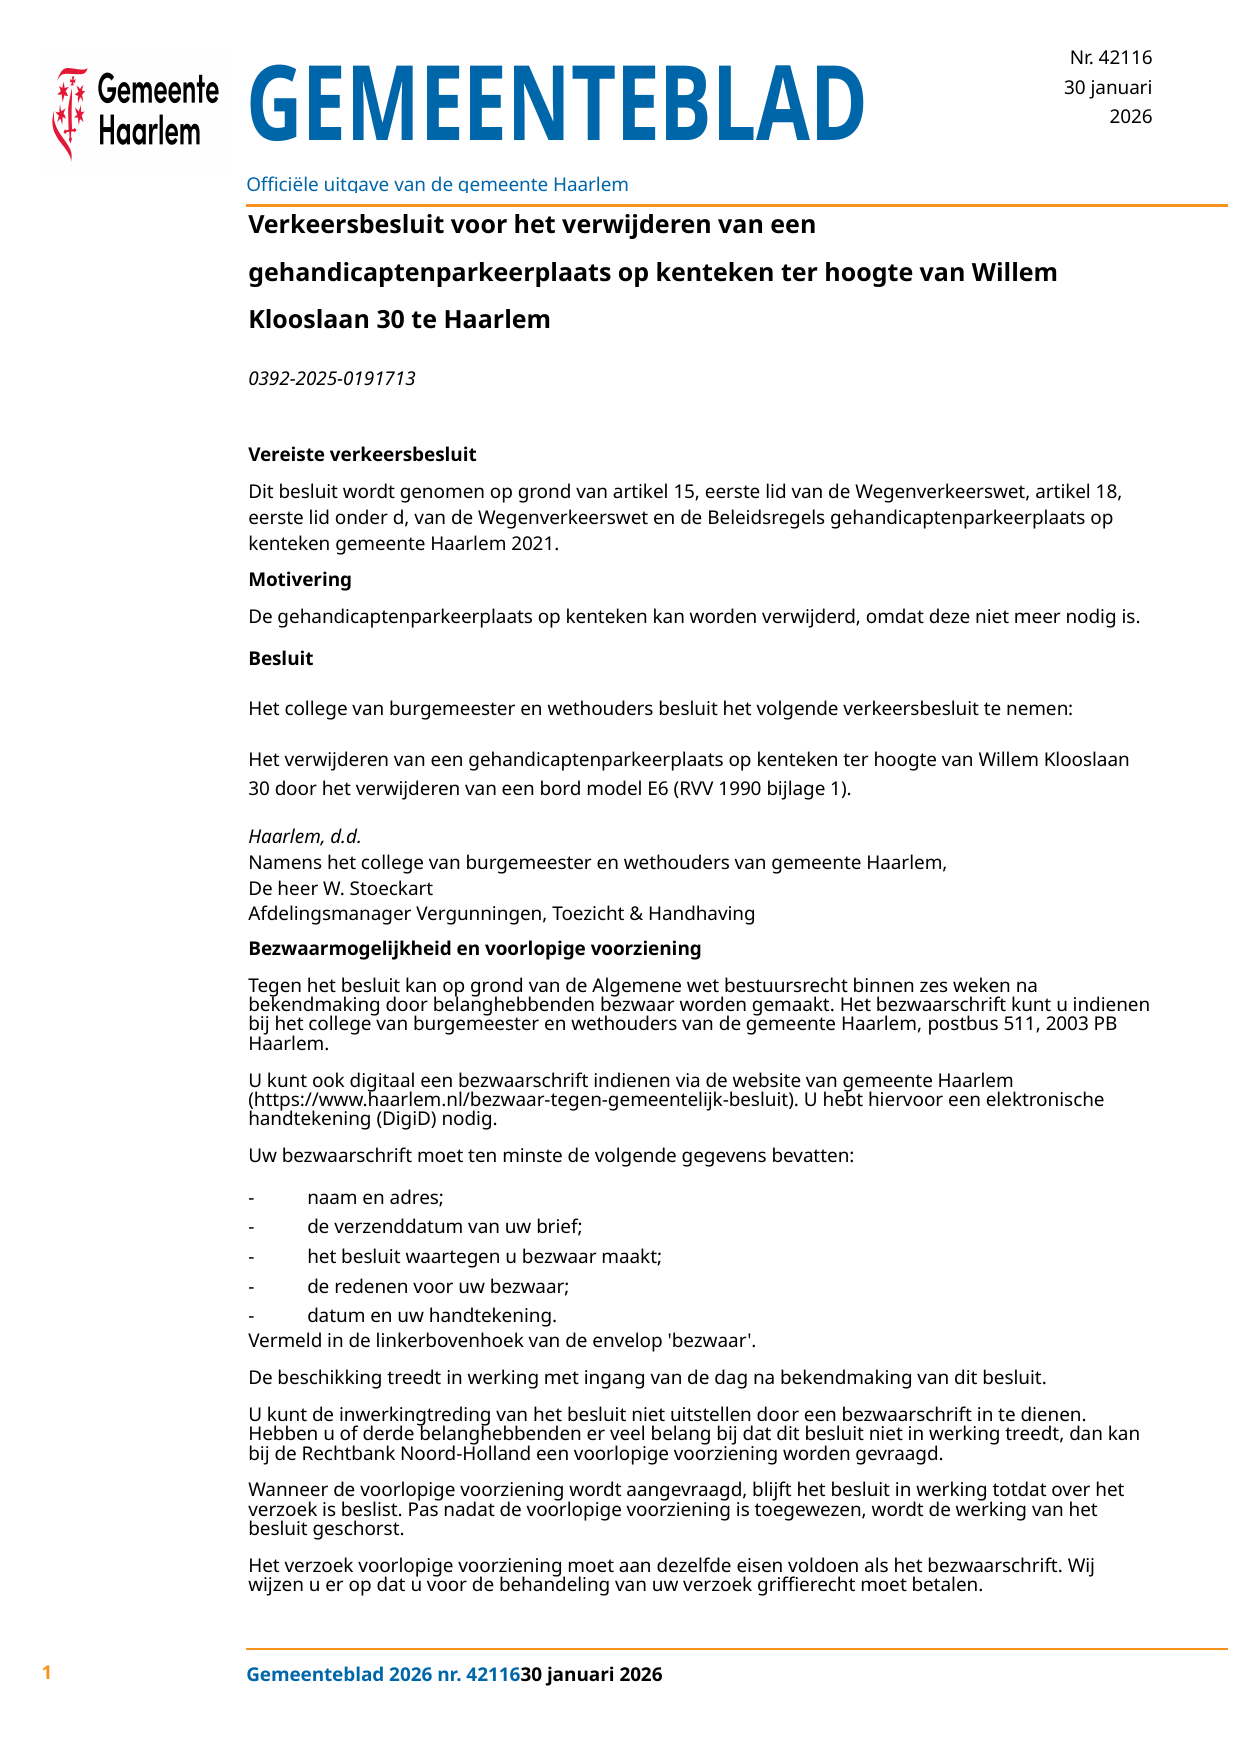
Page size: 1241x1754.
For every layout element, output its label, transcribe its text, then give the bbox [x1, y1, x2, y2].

text Wanneer de voorlopige voorziening wordt aangevraagd, blijft het besluit in werking totdat over het verzoek is beslist. Pas nadat de voorlopige voorziening is toegewezen, wordt de werking van het besluit geschorst. [248, 1481, 1152, 1539]
text 0392-2025-0191713 [248, 366, 1152, 391]
list het besluit waartegen u bezwaar maakt; [248, 1243, 1152, 1269]
text Uw bezwaarschrift moet ten minste de volgende gegevens bevatten: [248, 1147, 1152, 1166]
text Motivering [248, 566, 1152, 592]
text Vereiste verkeersbesluit [248, 442, 1152, 467]
text U kunt de inwerkingtreding van het besluit niet uitstellen door een bezwaarschrift in te dienen. Hebben u of derde belanghebbenden er veel belang bij dat dit besluit niet in werking treedt, dan kan bij de Rechtbank Noord-Holland een voorlopige voorziening worden gevraagd. [248, 1406, 1152, 1464]
list de redenen voor uw bezwaar; [248, 1273, 1152, 1298]
picture [41, 47, 231, 172]
text Dit besluit wordt genomen op grond van artikel 15, eerste lid van de Wegenverkeerswet, artikel 18, eerste lid onder d, van de Wegenverkeerswet en de Beleidsregels gehandicaptenparkeerplaats op kenteken gemeente Haarlem 2021. [248, 478, 1152, 555]
list de verzenddatum van uw brief; [248, 1214, 1152, 1239]
text Tegen het besluit kan op grond van de Algemene wet bestuursrecht binnen zes weken na bekendmaking door belanghebbenden bezwaar worden gemaakt. Het bezwaarschrift kunt u indienen bij het college van burgemeester en wethouders van de gemeente Haarlem, postbus 511, 2003 PB Haarlem. [248, 977, 1152, 1054]
text Besluit [248, 645, 1152, 671]
text Namens het college van burgemeester en wethouders van gemeente Haarlem, [248, 849, 1152, 875]
list datum en uw handtekening. [248, 1302, 1152, 1328]
text De heer W. Stoeckart [248, 875, 1152, 900]
text Afdelingsmanager Vergunningen, Toezicht & Handhaving [248, 900, 1152, 926]
text Verkeersbesluit voor het verwijderen van een gehandicaptenparkeerplaats op kenteken ter hoogte van Willem Klooslaan 30 te Haarlem [248, 207, 1152, 336]
text Het verwijderen van een gehandicaptenparkeerplaats op kenteken ter hoogte van Willem Klooslaan 30 door het verwijderen van een bord model E6 (RVV 1990 bijlage 1). [248, 746, 1152, 801]
text De beschikking treedt in werking met ingang van de dag na bekendmaking van dit besluit. [248, 1369, 1152, 1388]
text Het verzoek voorlopige voorziening moet aan dezelfde eisen voldoen als het bezwaarschrift. Wij wijzen u er op dat u voor de behandeling van uw verzoek griffierecht moet betalen. [248, 1557, 1152, 1596]
text De gehandicaptenparkeerplaats op kenteken kan worden verwijderd, omdat deze niet meer nodig is. [248, 603, 1152, 629]
text Vermeld in de linkerbovenhoek van de envelop 'bezwaar'. [248, 1332, 1152, 1351]
text Haarlem, d.d. [248, 823, 1152, 849]
list naam en adres; [248, 1184, 1152, 1210]
text Bezwaarmogelijkheid en voorlopige voorziening [248, 940, 1152, 959]
text U kunt ook digitaal een bezwaarschrift indienen via de website van gemeente Haarlem (https://www.haarlem.nl/bezwaar-tegen-gemeentelijk-besluit). U hebt hiervoor een elektronische handtekening (DigiD) nodig. [248, 1072, 1152, 1129]
text Het college van burgemeester en wethouders besluit het volgende verkeersbesluit te nemen: [248, 695, 1152, 721]
